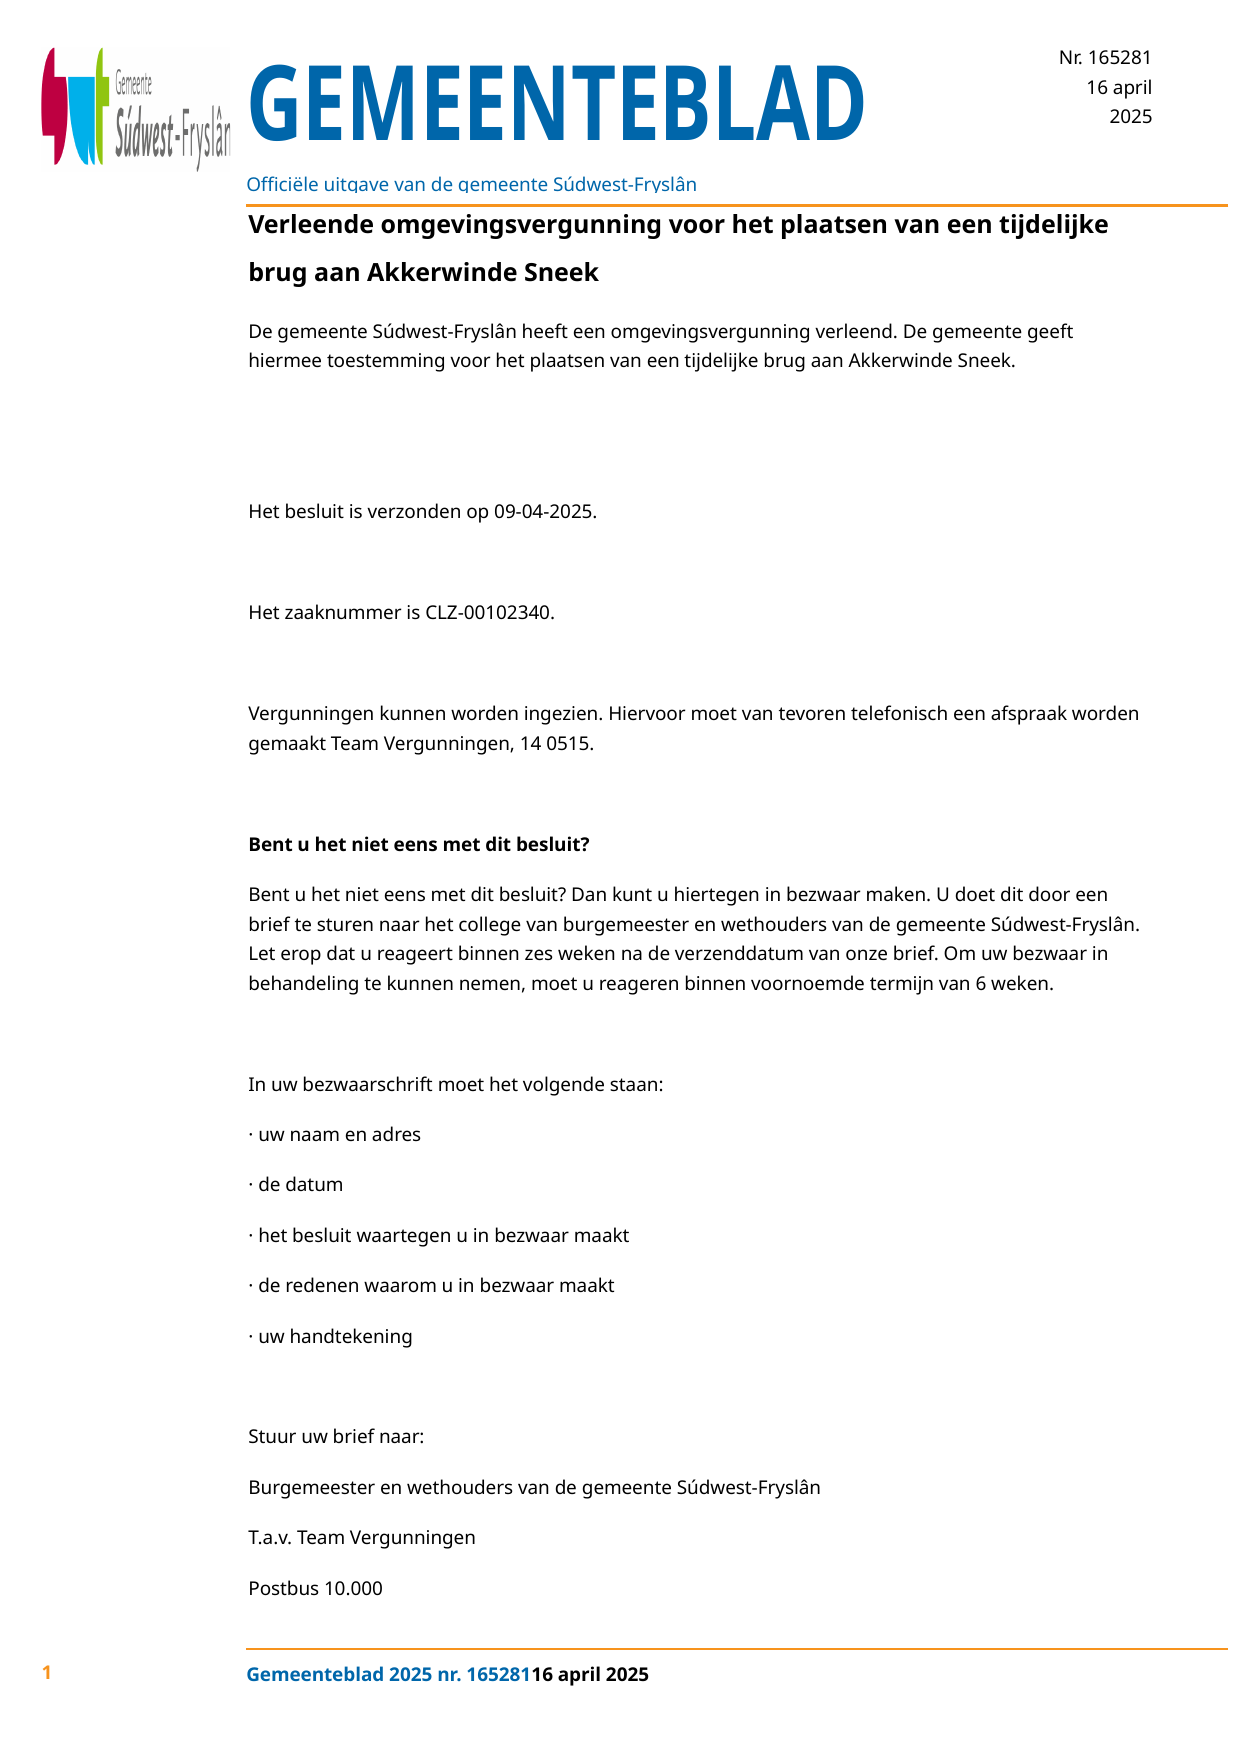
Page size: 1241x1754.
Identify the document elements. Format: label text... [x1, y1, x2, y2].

text · het besluit waartegen u in bezwaar maakt [248, 1222, 1152, 1248]
text Postbus 10.000 [248, 1575, 1152, 1601]
text · uw naam en adres [248, 1121, 1152, 1147]
text Bent u het niet eens met dit besluit? Dan kunt u hiertegen in bezwaar maken. U doet dit door een brief te sturen naar het college van burgemeester en wethouders van de gemeente Súdwest-Fryslân. Let erop dat u reageert binnen zes weken na de verzenddatum van onze brief. Om uw bezwaar in behandeling te kunnen nemen, moet u reageren binnen voornoemde termijn van 6 weken. [248, 881, 1152, 996]
text Stuur uw brief naar: [248, 1424, 1152, 1449]
text In uw bezwaarschrift moet het volgende staan: [248, 1071, 1152, 1097]
text Verleende omgevingsvergunning voor het plaatsen van een tijdelijke brug aan Akkerwinde Sneek [248, 207, 1152, 288]
text Vergunningen kunnen worden ingezien. Hiervoor moet van tevoren telefonisch een afspraak worden gemaakt Team Vergunningen, 14 0515. [248, 700, 1152, 756]
text · de datum [248, 1172, 1152, 1197]
text Bent u het niet eens met dit besluit? [248, 831, 1152, 857]
picture [41, 47, 231, 172]
text · uw handtekening [248, 1323, 1152, 1349]
text · de redenen waarom u in bezwaar maakt [248, 1272, 1152, 1298]
text De gemeente Súdwest-Fryslân heeft een omgevingsvergunning verleend. De gemeente geeft hiermee toestemming voor het plaatsen van een tijdelijke brug aan Akkerwinde Sneek. [248, 318, 1152, 373]
text Het zaaknummer is CLZ-00102340. [248, 599, 1152, 625]
text Het besluit is verzonden op 09-04-2025. [248, 499, 1152, 524]
text Burgemeester en wethouders van de gemeente Súdwest-Fryslân [248, 1474, 1152, 1500]
text T.a.v. Team Vergunningen [248, 1524, 1152, 1550]
